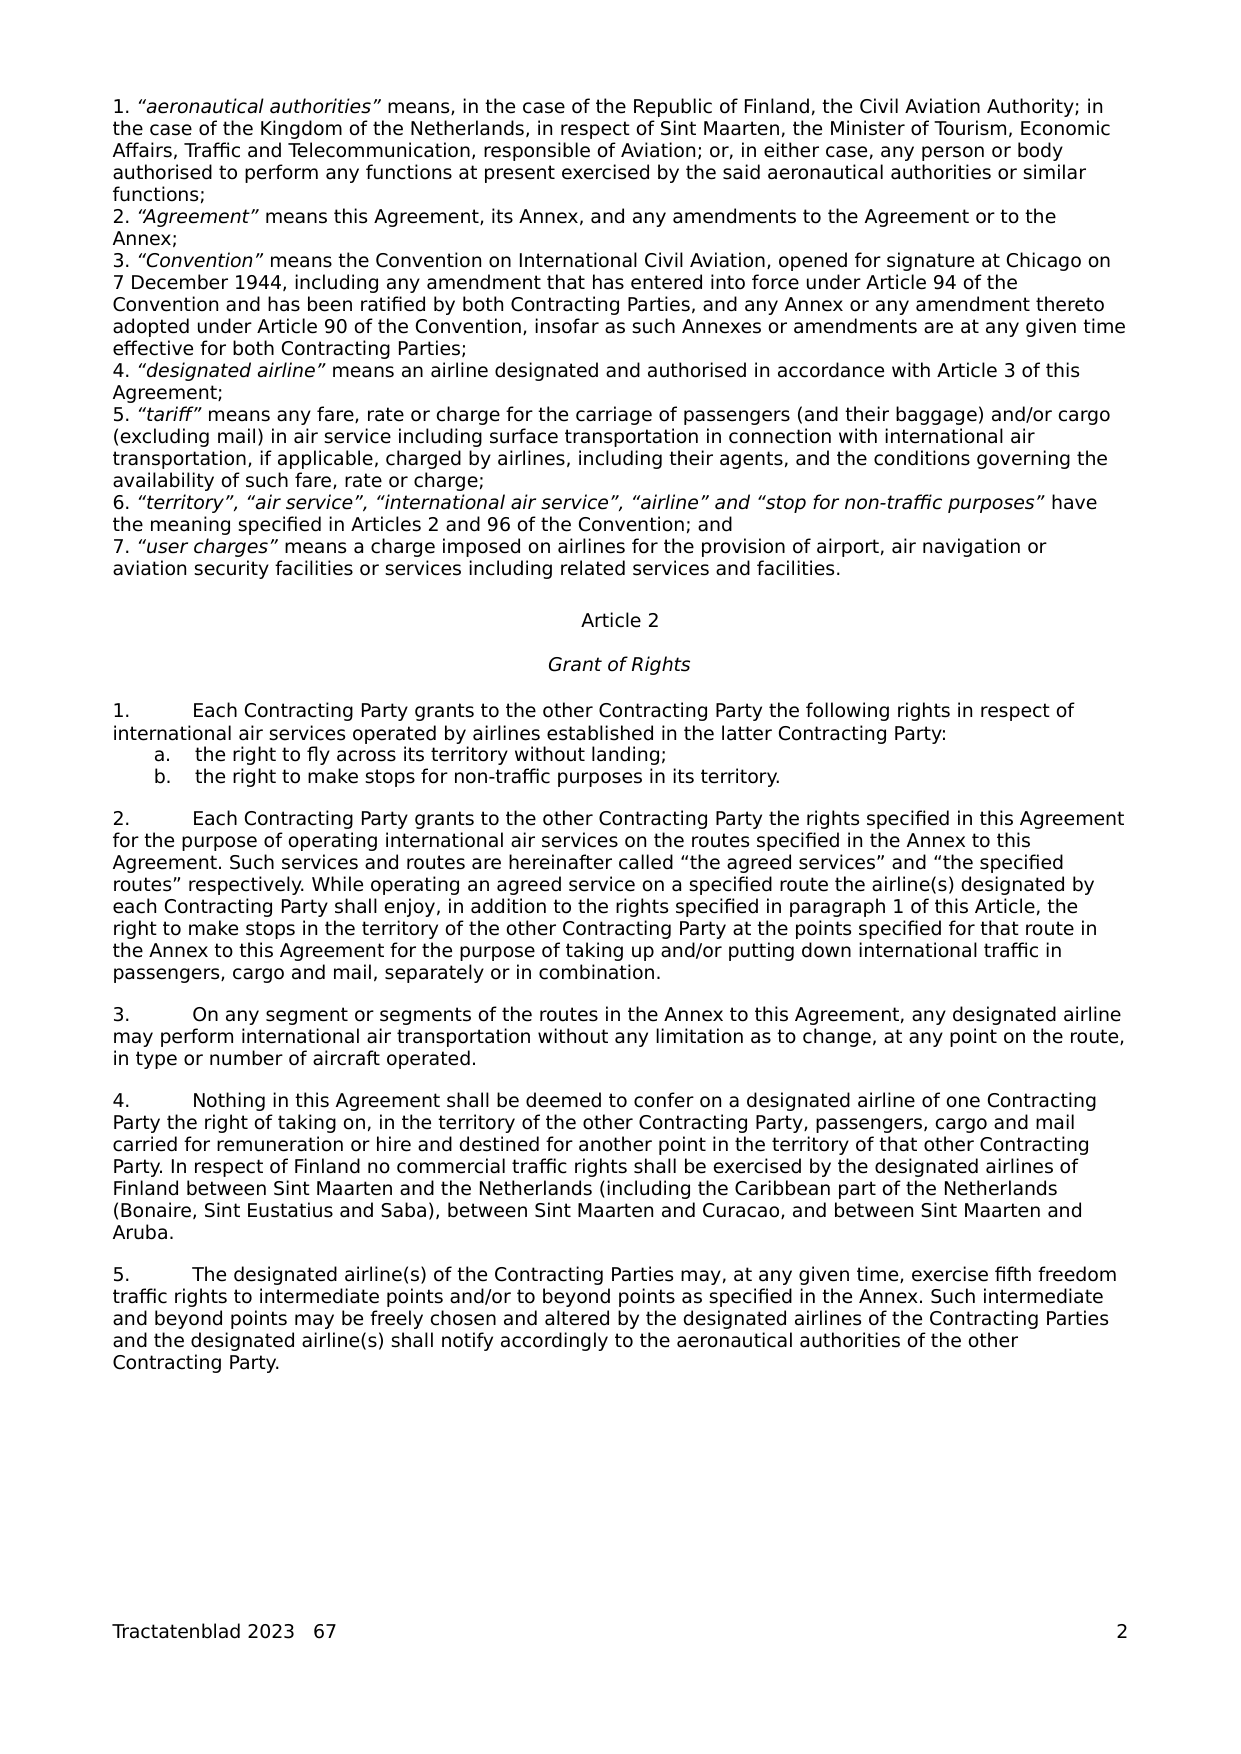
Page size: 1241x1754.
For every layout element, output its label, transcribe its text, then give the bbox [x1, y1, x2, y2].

text 7. “user charges” means a charge imposed on airlines for the provision of airport, air navigation or aviation security facilities or services including related services and facilities. [112, 536, 1128, 579]
text 1. “aeronautical authorities” means, in the case of the Republic of Finland, the Civil Aviation Authority; in the case of the Kingdom of the Netherlands, in respect of Sint Maarten, the Minister of Tourism, Economic Affairs, Traffic and Telecommunication, responsible of Aviation; or, in either case, any person or body authorised to perform any functions at present exercised by the said aeronautical authorities or similar functions; [112, 96, 1128, 206]
text 2. “Agreement” means this Agreement, its Annex, and any amendments to the Agreement or to the Annex; [112, 206, 1128, 250]
text a. the right to fly across its territory without landing; [153, 744, 1128, 766]
text b. the right to make stops for non-traffic purposes in its territory. [153, 766, 1128, 788]
text 5. The designated airline(s) of the Contracting Parties may, at any given time, exercise fifth freedom traffic rights to intermediate points and/or to beyond points as specified in the Annex. Such intermediate and beyond points may be freely chosen and altered by the designated airlines of the Contracting Parties and the designated airline(s) shall notify accordingly to the aeronautical authorities of the other Contracting Party. [112, 1264, 1128, 1374]
text 5. “tariff” means any fare, rate or charge for the carriage of passengers (and their baggage) and/or cargo (excluding mail) in air service including surface transportation in connection with international air transportation, if applicable, charged by airlines, including their agents, and the conditions governing the availability of such fare, rate or charge; [112, 404, 1128, 492]
text 3. “Convention” means the Convention on International Civil Aviation, opened for signature at Chicago on 7 December 1944, including any amendment that has entered into force under Article 94 of the Convention and has been ratified by both Contracting Parties, and any Annex or any amendment thereto adopted under Article 90 of the Convention, insofar as such Annexes or amendments are at any given time effective for both Contracting Parties; [112, 250, 1128, 360]
subtitle Article 2 Grant of Rights [112, 609, 1128, 675]
text 2. Each Contracting Party grants to the other Contracting Party the rights specified in this Agreement for the purpose of operating international air services on the routes specified in the Annex to this Agreement. Such services and routes are hereinafter called “the agreed services” and “the specified routes” respectively. While operating an agreed service on a specified route the airline(s) designated by each Contracting Party shall enjoy, in addition to the rights specified in paragraph 1 of this Article, the right to make stops in the territory of the other Contracting Party at the points specified for that route in the Annex to this Agreement for the purpose of taking up and/or putting down international traffic in passengers, cargo and mail, separately or in combination. [112, 808, 1128, 984]
text 4. “designated airline” means an airline designated and authorised in accordance with Article 3 of this Agreement; [112, 360, 1128, 404]
text 4. Nothing in this Agreement shall be deemed to confer on a designated airline of one Contracting Party the right of taking on, in the territory of the other Contracting Party, passengers, cargo and mail carried for remuneration or hire and destined for another point in the territory of that other Contracting Party. In respect of Finland no commercial traffic rights shall be exercised by the designated airlines of Finland between Sint Maarten and the Netherlands (including the Caribbean part of the Netherlands (Bonaire, Sint Eustatius and Saba), between Sint Maarten and Curacao, and between Sint Maarten and Aruba. [112, 1090, 1128, 1244]
text 3. On any segment or segments of the routes in the Annex to this Agreement, any designated airline may perform international air transportation without any limitation as to change, at any point on the route, in type or number of aircraft operated. [112, 1004, 1128, 1070]
text 6. “territory”, “air service”, “international air service”, “airline” and “stop for non-traffic purposes” have the meaning specified in Articles 2 and 96 of the Convention; and [112, 492, 1128, 536]
text 1. Each Contracting Party grants to the other Contracting Party the following rights in respect of international air services operated by airlines established in the latter Contracting Party: [112, 700, 1128, 744]
